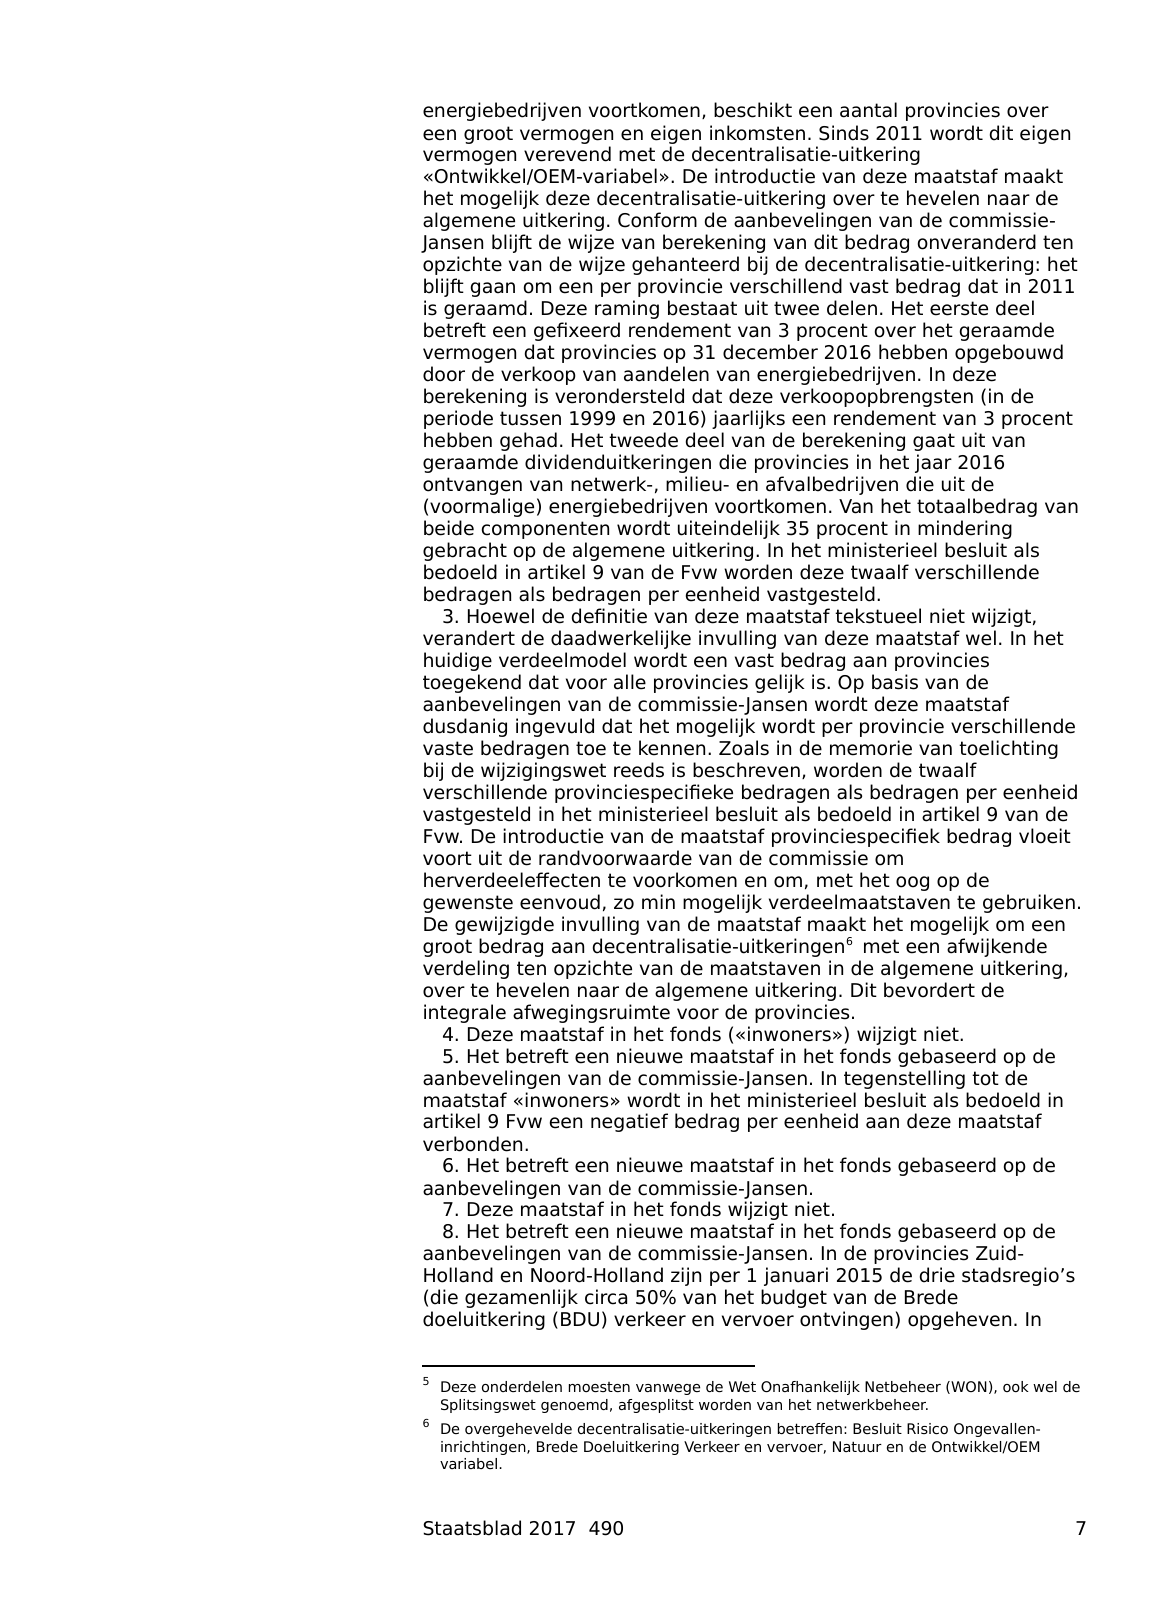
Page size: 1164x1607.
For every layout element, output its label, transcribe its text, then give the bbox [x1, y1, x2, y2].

text 4. Deze maatstaf in het fonds («inwoners») wijzigt niet. [422, 1023, 1087, 1046]
text 6. Het betreft een nieuwe maatstaf in het fonds gebaseerd op de aanbevelingen van de commissie-Jansen. [422, 1155, 1087, 1199]
text 3. Hoewel de definitie van deze maatstaf tekstueel niet wijzigt, verandert de daadwerkelijke invulling van deze maatstaf wel. In het huidige verdeelmodel wordt een vast bedrag aan provincies toegekend dat voor alle provincies gelijk is. Op basis van de aanbevelingen van de commissie-Jansen wordt deze maatstaf dusdanig ingevuld dat het mogelijk wordt per provincie verschillende vaste bedragen toe te kennen. Zoals in de memorie van toelichting bij de wijzigingswet reeds is beschreven, worden de twaalf verschillende provinciespecifieke bedragen als bedragen per eenheid vastgesteld in het ministerieel besluit als bedoeld in artikel 9 van de Fvw. De introductie van de maatstaf provinciespecifiek bedrag vloeit voort uit de randvoorwaarde van de commissie om herverdeeleffecten te voorkomen en om, met het oog op de gewenste eenvoud, zo min mogelijk verdeelmaatstaven te gebruiken. De gewijzigde invulling van de maatstaf maakt het mogelijk om een groot bedrag aan decentralisatie-uitkeringen met een afwijkende verdeling ten opzichte van de maatstaven in de algemene uitkering, over te hevelen naar de algemene uitkering. Dit bevordert de integrale afwegingsruimte voor de provincies. [422, 606, 1087, 1023]
text De overgehevelde decentralisatie-uitkeringen betreffen: Besluit Risico Ongevallen-inrichtingen, Brede Doeluitkering Verkeer en vervoer, Natuur en de Ontwikkel/OEM variabel. [422, 1417, 1087, 1473]
text Deze onderdelen moesten vanwege de Wet Onafhankelijk Netbeheer (WON), ook wel de Splitsingswet genoemd, afgesplitst worden van het netwerkbeheer. [422, 1375, 1087, 1414]
text 8. Het betreft een nieuwe maatstaf in het fonds gebaseerd op de aanbevelingen van de commissie-Jansen. In de provincies Zuid-Holland en Noord-Holland zijn per 1 januari 2015 de drie stadsregio’s (die gezamenlijk circa 50% van het budget van de Brede doeluitkering (BDU) verkeer en vervoer ontvingen) opgeheven. In [422, 1221, 1087, 1331]
text 5. Het betreft een nieuwe maatstaf in het fonds gebaseerd op de aanbevelingen van de commissie-Jansen. In tegenstelling tot de maatstaf «inwoners» wordt in het ministerieel besluit als bedoeld in artikel 9 Fvw een negatief bedrag per eenheid aan deze maatstaf verbonden. [422, 1046, 1087, 1155]
text energiebedrijven voortkomen, beschikt een aantal provincies over een groot vermogen en eigen inkomsten. Sinds 2011 wordt dit eigen vermogen verevend met de decentralisatie-uitkering «Ontwikkel/OEM-variabel». De introductie van deze maatstaf maakt het mogelijk deze decentralisatie-uitkering over te hevelen naar de algemene uitkering. Conform de aanbevelingen van de commissie-Jansen blijft de wijze van berekening van dit bedrag onveranderd ten opzichte van de wijze gehanteerd bij de decentralisatie-uitkering: het blijft gaan om een per provincie verschillend vast bedrag dat in 2011 is geraamd. Deze raming bestaat uit twee delen. Het eerste deel betreft een gefixeerd rendement van 3 procent over het geraamde vermogen dat provincies op 31 december 2016 hebben opgebouwd door de verkoop van aandelen van energiebedrijven. In deze berekening is verondersteld dat deze verkoopopbrengsten (in de periode tussen 1999 en 2016) jaarlijks een rendement van 3 procent hebben gehad. Het tweede deel van de berekening gaat uit van geraamde dividenduitkeringen die provincies in het jaar 2016 ontvangen van netwerk-, milieu- en afvalbedrijven die uit de (voormalige) energiebedrijven voortkomen. Van het totaalbedrag van beide componenten wordt uiteindelijk 35 procent in mindering gebracht op de algemene uitkering. In het ministerieel besluit als bedoeld in artikel 9 van de Fvw worden deze twaalf verschillende bedragen als bedragen per eenheid vastgesteld. [422, 100, 1087, 606]
text 7. Deze maatstaf in het fonds wijzigt niet. [422, 1199, 1087, 1221]
